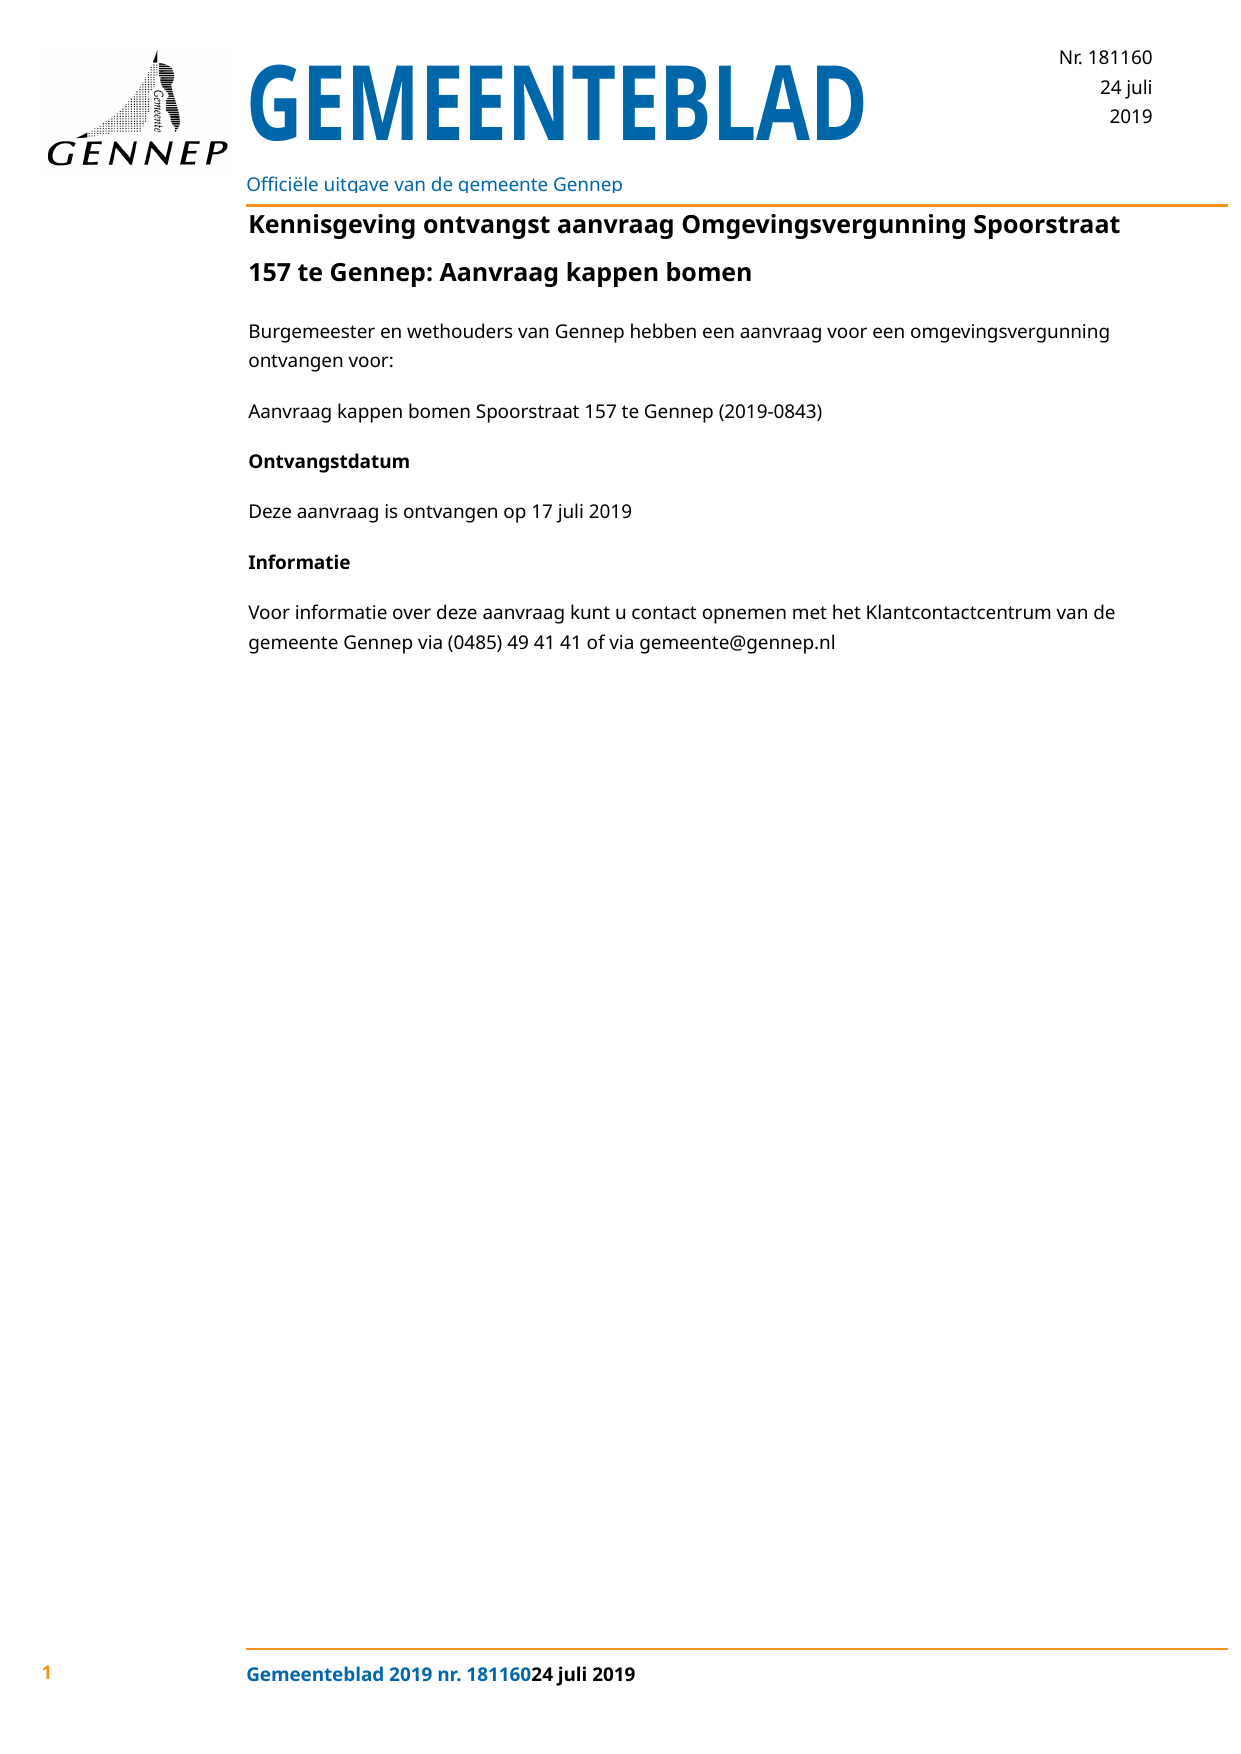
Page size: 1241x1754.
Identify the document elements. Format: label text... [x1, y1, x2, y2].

text Burgemeester en wethouders van Gennep hebben een aanvraag voor een omgevingsvergunning ontvangen voor: [248, 318, 1152, 373]
text Voor informatie over deze aanvraag kunt u contact opnemen met het Klantcontactcentrum van de gemeente Gennep via (0485) 49 41 41 of via gemeente@gennep.nl [248, 599, 1152, 655]
text Kennisgeving ontvangst aanvraag Omgevingsvergunning Spoorstraat 157 te Gennep: Aanvraag kappen bomen [248, 207, 1152, 288]
text Ontvangstdatum [248, 448, 1152, 474]
text Informatie [248, 549, 1152, 575]
text Deze aanvraag is ontvangen op 17 juli 2019 [248, 499, 1152, 524]
text Aanvraag kappen bomen Spoorstraat 157 te Gennep (2019-0843) [248, 398, 1152, 424]
picture [41, 47, 231, 172]
